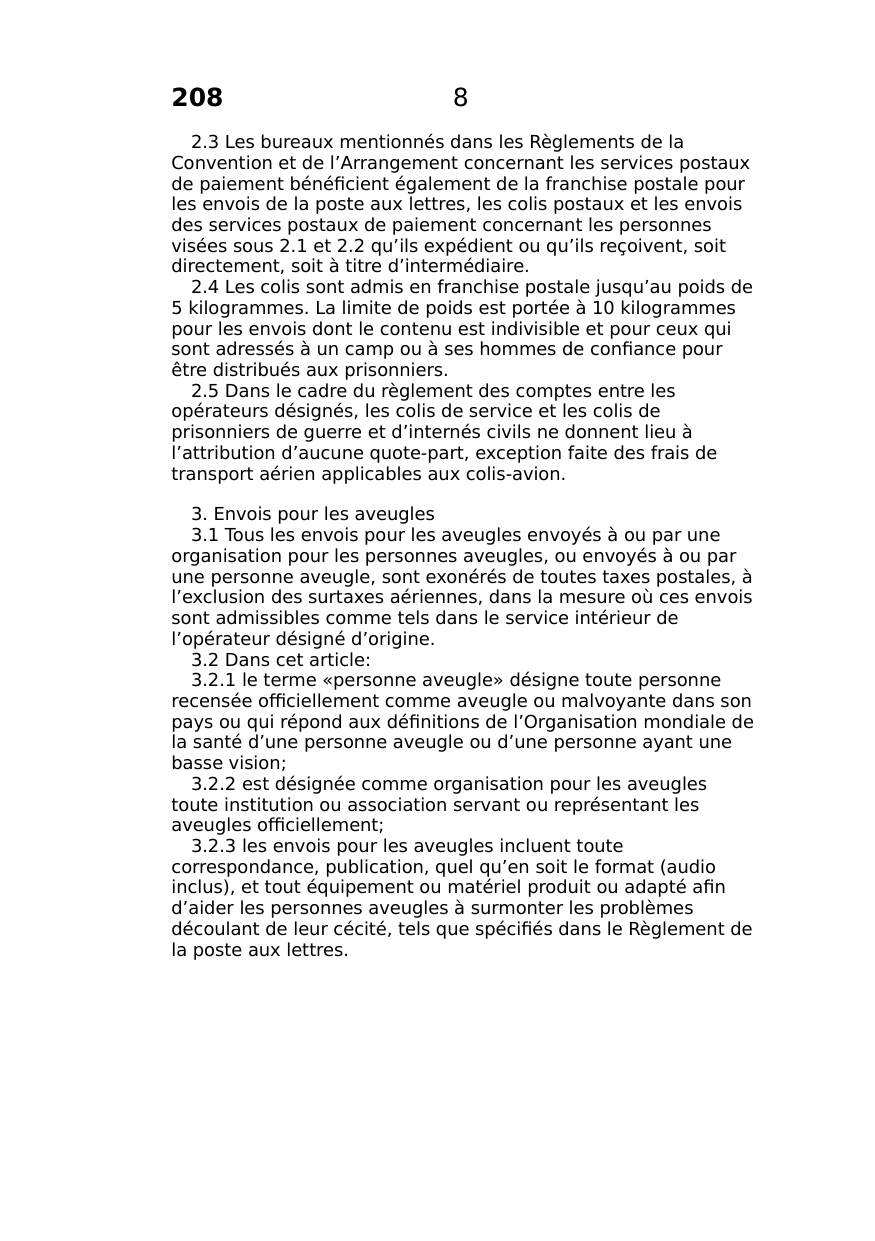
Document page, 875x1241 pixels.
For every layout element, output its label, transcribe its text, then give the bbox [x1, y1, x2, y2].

text 3.2 Dans cet article: [171, 649, 756, 670]
text 3.2.2 est désignée comme organisation pour les aveugles toute institution ou association servant ou représentant les aveugles officiellement; [171, 774, 756, 836]
text 2.5 Dans le cadre du règlement des comptes entre les opérateurs désignés, les colis de service et les colis de prisonniers de guerre et d’internés civils ne donnent lieu à l’attribution d’aucune quote-part, exception faite des frais de transport aérien applicables aux colis-avion. [171, 381, 756, 484]
text 2.3 Les bureaux mentionnés dans les Règlements de la Convention et de l’Arrangement concernant les services postaux de paiement bénéficient également de la franchise postale pour les envois de la poste aux lettres, les colis postaux et les envois des services postaux de paiement concernant les personnes visées sous 2.1 et 2.2 qu’ils expédient ou qu’ils reçoivent, soit directement, soit à titre d’intermédiaire. [171, 132, 756, 277]
text 2.4 Les colis sont admis en franchise postale jusqu’au poids de 5 kilogrammes. La limite de poids est portée à 10 kilogrammes pour les envois dont le contenu est indivisible et pour ceux qui sont adressés à un camp ou à ses hommes de confiance pour être distribués aux prisonniers. [171, 277, 756, 381]
text 3.2.1 le terme «personne aveugle» désigne toute personne recensée officiellement comme aveugle ou malvoyante dans son pays ou qui répond aux définitions de l’Organisation mondiale de la santé d’une personne aveugle ou d’une personne ayant une basse vision; [171, 670, 756, 774]
text 3.1 Tous les envois pour les aveugles envoyés à ou par une organisation pour les personnes aveugles, ou envoyés à ou par une personne aveugle, sont exonérés de toutes taxes postales, à l’exclusion des surtaxes aériennes, dans la mesure où ces envois sont admissibles comme tels dans le service intérieur de l’opérateur désigné d’origine. [171, 525, 756, 649]
text 3.2.3 les envois pour les aveugles incluent toute correspondance, publication, quel qu’en soit le format (audio inclus), et tout équipement ou matériel produit ou adapté afin d’aider les personnes aveugles à surmonter les problèmes découlant de leur cécité, tels que spécifiés dans le Règlement de la poste aux lettres. [171, 836, 756, 960]
text 3. Envois pour les aveugles [171, 504, 756, 525]
